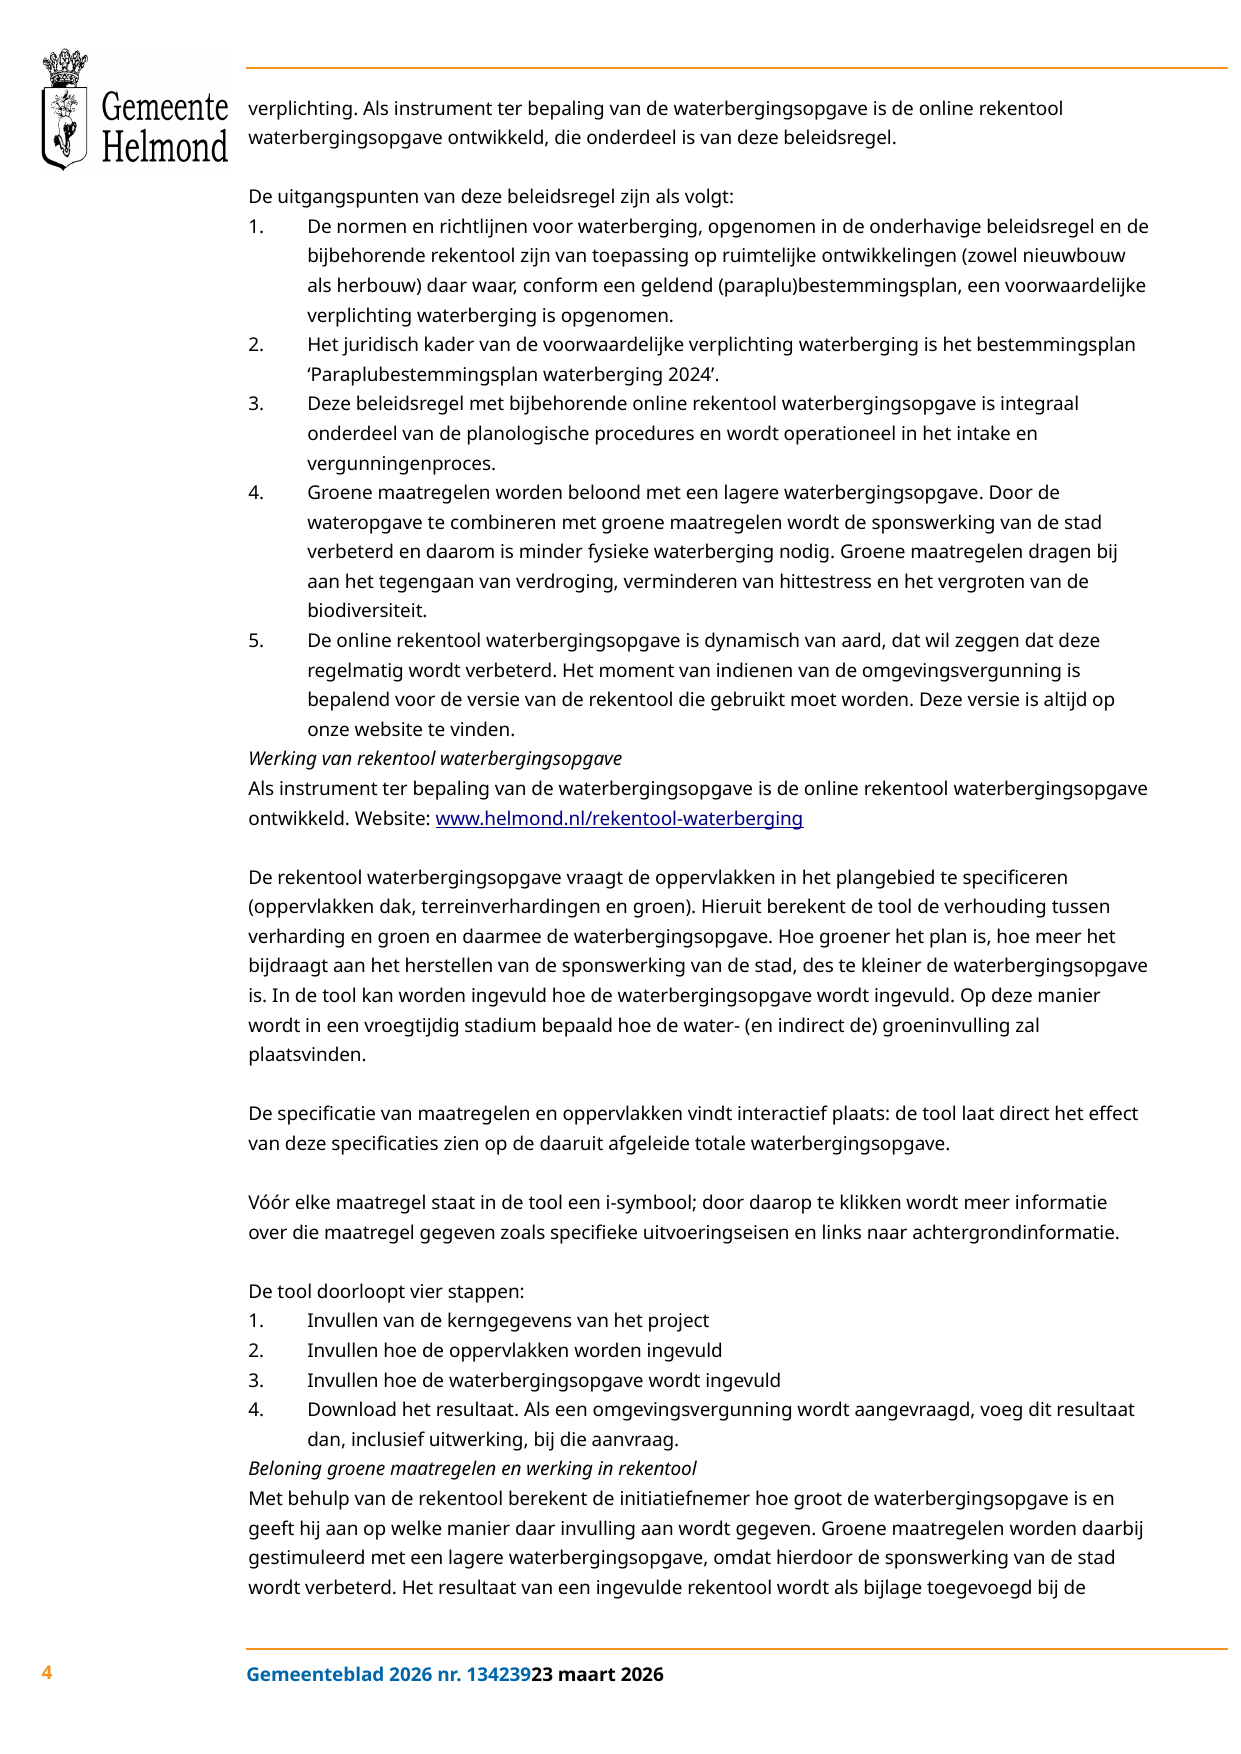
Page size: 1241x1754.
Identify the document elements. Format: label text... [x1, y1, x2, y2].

text Als instrument ter bepaling van de waterbergingsopgave is de online rekentool waterbergingsopgave ontwikkeld. Website: www.helmond.nl/rekentool-waterberging [248, 775, 1152, 831]
list Groene maatregelen worden beloond met een lagere waterbergingsopgave. Door de wateropgave te combineren met groene maatregelen wordt de sponswerking van de stad verbeterd en daarom is minder fysieke waterberging nodig. Groene maatregelen dragen bij aan het tegengaan van verdroging, verminderen van hittestress en het vergroten van de biodiversiteit. [248, 479, 1152, 623]
text Vóór elke maatregel staat in de tool een i-symbool; door daarop te klikken wordt meer informatie over die maatregel gegeven zoals specifieke uitvoeringseisen en links naar achtergrondinformatie. [248, 1189, 1152, 1245]
text De tool doorloopt vier stappen: [248, 1278, 1152, 1304]
list Download het resultaat. Als een omgevingsvergunning wordt aangevraagd, voeg dit resultaat dan, inclusief uitwerking, bij die aanvraag. [248, 1396, 1152, 1452]
list Invullen hoe de waterbergingsopgave wordt ingevuld [248, 1367, 1152, 1393]
text Met behulp van de rekentool berekent de initiatiefnemer hoe groot de waterbergingsopgave is en geeft hij aan op welke manier daar invulling aan wordt gegeven. Groene maatregelen worden daarbij gestimuleerd met een lagere waterbergingsopgave, omdat hierdoor de sponswerking van de stad wordt verbeterd. Het resultaat van een ingevulde rekentool wordt als bijlage toegevoegd bij de [248, 1485, 1152, 1600]
text Werking van rekentool waterbergingsopgave [248, 746, 1152, 771]
list Deze beleidsregel met bijbehorende online rekentool waterbergingsopgave is integraal onderdeel van de planologische procedures en wordt operationeel in het intake en vergunningenproces. [248, 391, 1152, 476]
list De online rekentool waterbergingsopgave is dynamisch van aard, dat wil zeggen dat deze regelmatig wordt verbeterd. Het moment van indienen van de omgevingsvergunning is bepalend voor de versie van de rekentool die gebruikt moet worden. Deze versie is altijd op onze website te vinden. [248, 627, 1152, 742]
text Beloning groene maatregelen en werking in rekentool [248, 1456, 1152, 1481]
list De normen en richtlijnen voor waterberging, opgenomen in de onderhavige beleidsregel en de bijbehorende rekentool zijn van toepassing op ruimtelijke ontwikkelingen (zowel nieuwbouw als herbouw) daar waar, conform een geldend (paraplu)bestemmingsplan, een voorwaardelijke verplichting waterberging is opgenomen. [248, 213, 1152, 328]
text De rekentool waterbergingsopgave vraagt de oppervlakken in het plangebied te specificeren (oppervlakken dak, terreinverhardingen en groen). Hieruit berekent de tool de verhouding tussen verharding en groen en daarmee de waterbergingsopgave. Hoe groener het plan is, hoe meer het bijdraagt aan het herstellen van de sponswerking van de stad, des te kleiner de waterbergingsopgave is. In de tool kan worden ingevuld hoe de waterbergingsopgave wordt ingevuld. Op deze manier wordt in een vroegtijdig stadium bepaald hoe de water- (en indirect de) groeninvulling zal plaatsvinden. [248, 864, 1152, 1067]
text De uitgangspunten van deze beleidsregel zijn als volgt: [248, 183, 1152, 209]
list Invullen hoe de oppervlakken worden ingevuld [248, 1337, 1152, 1363]
list Het juridisch kader van de voorwaardelijke verplichting waterberging is het bestemmingsplan ‘Paraplubestemmingsplan waterberging 2024’. [248, 331, 1152, 387]
text De specificatie van maatregelen en oppervlakken vindt interactief plaats: de tool laat direct het effect van deze specificaties zien op de daaruit afgeleide totale waterbergingsopgave. [248, 1101, 1152, 1156]
picture [41, 47, 231, 172]
text verplichting. Als instrument ter bepaling van de waterbergingsopgave is de online rekentool waterbergingsopgave ontwikkeld, die onderdeel is van deze beleidsregel. [248, 95, 1152, 150]
list Invullen van de kerngegevens van het project [248, 1308, 1152, 1333]
